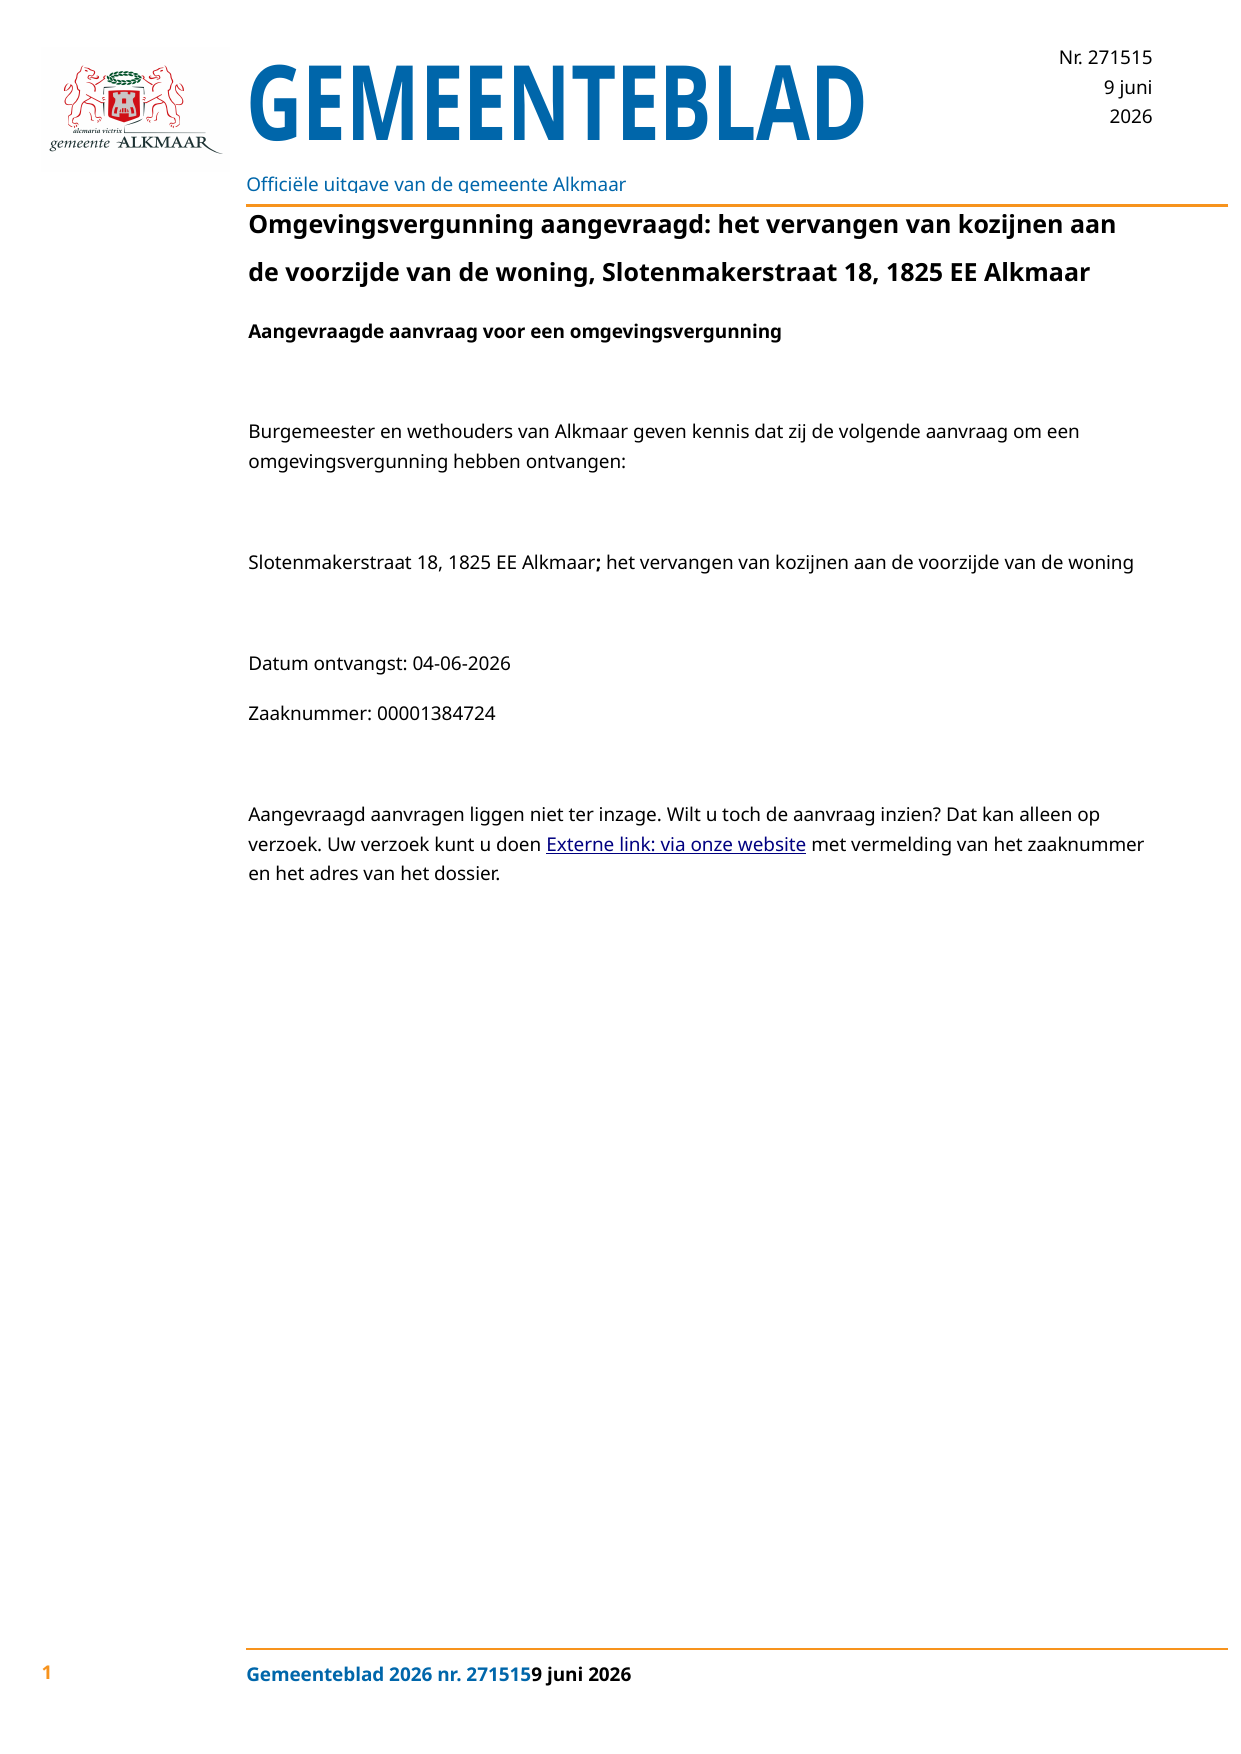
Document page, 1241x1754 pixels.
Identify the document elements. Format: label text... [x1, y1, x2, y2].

text Datum ontvangst: 04-06-2026 [248, 650, 1152, 676]
text Aangevraagde aanvraag voor een omgevingsvergunning [248, 318, 1152, 344]
text Aangevraagd aanvragen liggen niet ter inzage. Wilt u toch de aanvraag inzien? Dat kan alleen op verzoek. Uw verzoek kunt u doen Externe link: via onze website met vermelding van het zaaknummer en het adres van het dossier. [248, 801, 1152, 886]
text Zaaknummer: 00001384724 [248, 700, 1152, 726]
picture [41, 47, 231, 172]
text Slotenmakerstraat 18, 1825 EE Alkmaar; het vervangen van kozijnen aan de voorzijde van de woning [248, 549, 1152, 575]
text Burgemeester en wethouders van Alkmaar geven kennis dat zij de volgende aanvraag om een omgevingsvergunning hebben ontvangen: [248, 419, 1152, 474]
text Omgevingsvergunning aangevraagd: het vervangen van kozijnen aan de voorzijde van de woning, Slotenmakerstraat 18, 1825 EE Alkmaar [248, 207, 1152, 288]
